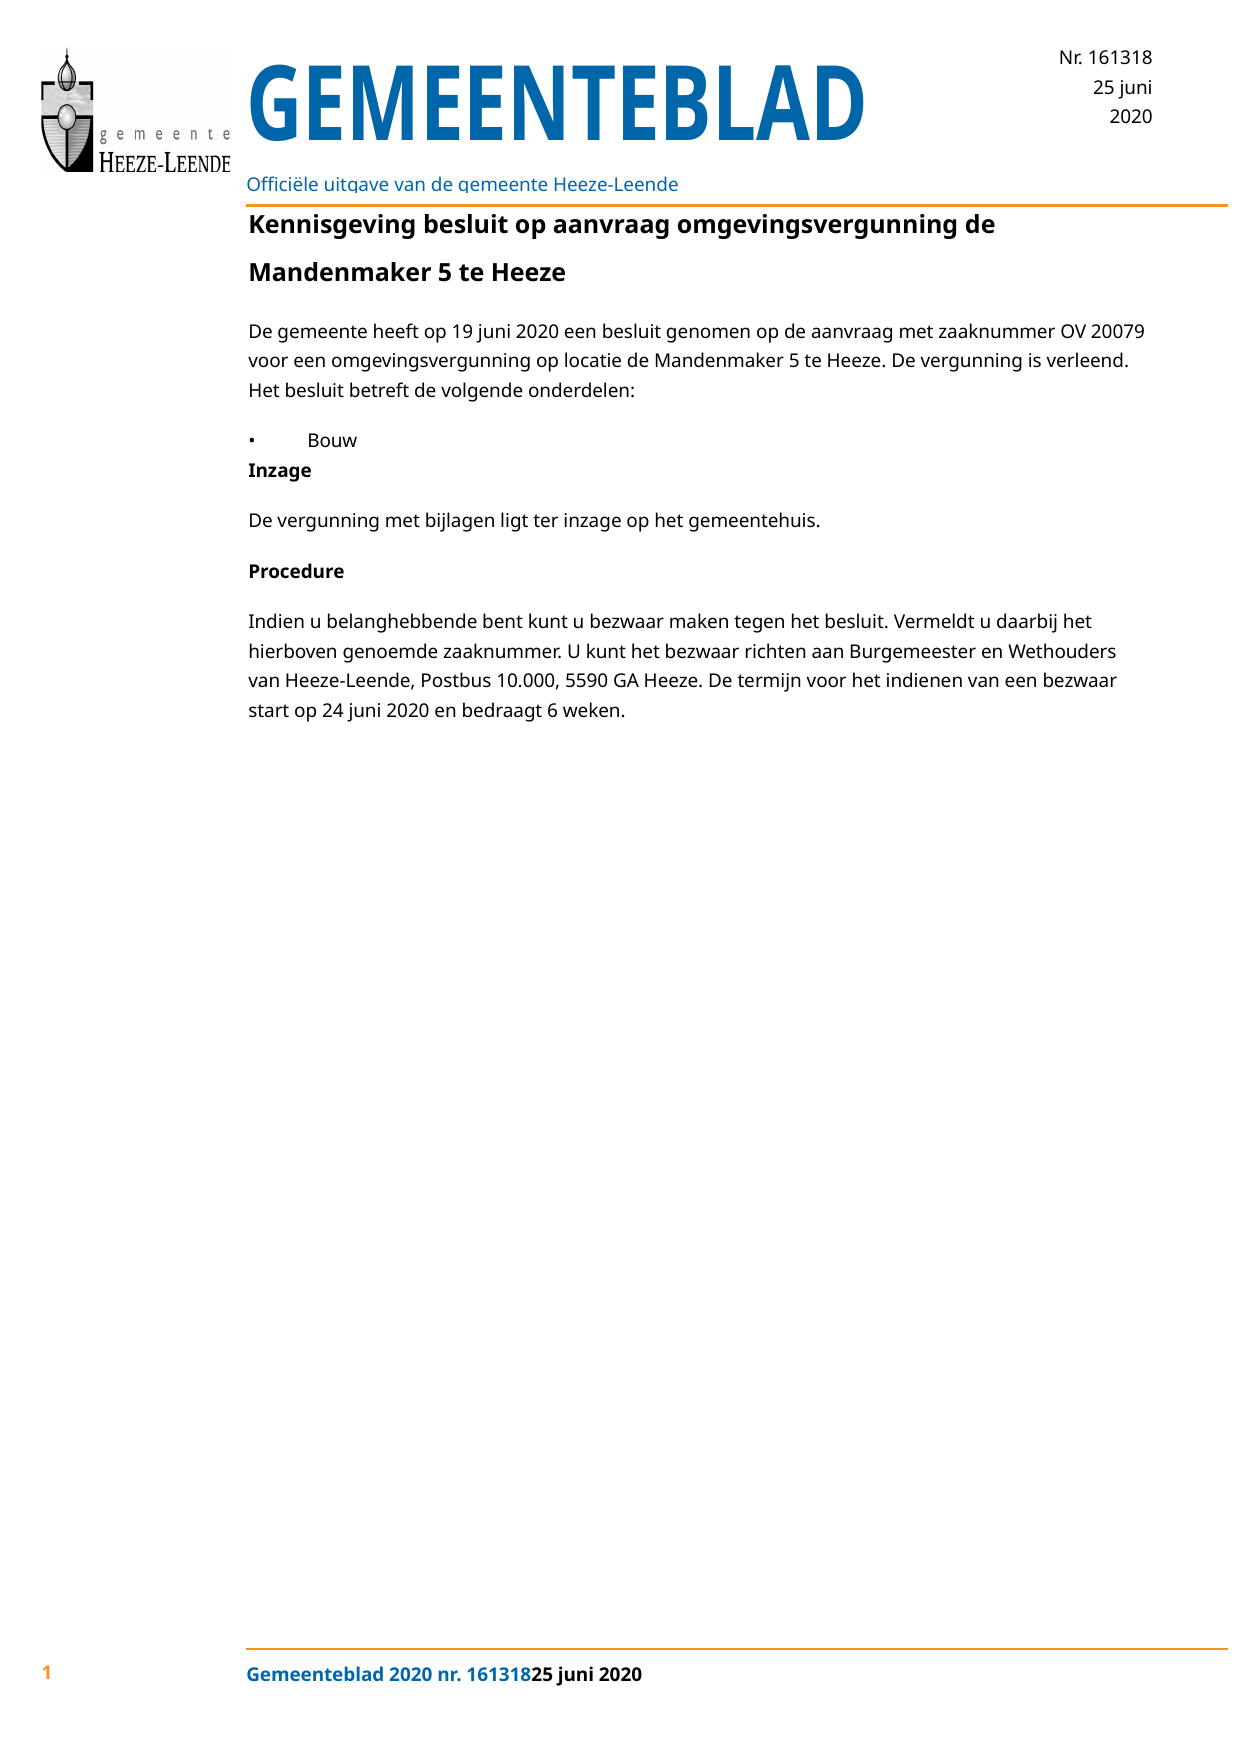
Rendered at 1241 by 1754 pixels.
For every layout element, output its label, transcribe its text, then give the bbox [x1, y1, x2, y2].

list Bouw [248, 427, 1152, 453]
text Procedure [248, 558, 1152, 584]
picture [41, 47, 231, 172]
text De gemeente heeft op 19 juni 2020 een besluit genomen op de aanvraag met zaaknummer OV 20079 voor een omgevingsvergunning op locatie de Mandenmaker 5 te Heeze. De vergunning is verleend. Het besluit betreft de volgende onderdelen: [248, 318, 1152, 403]
text De vergunning met bijlagen ligt ter inzage op het gemeentehuis. [248, 507, 1152, 533]
text Kennisgeving besluit op aanvraag omgevingsvergunning de Mandenmaker 5 te Heeze [248, 207, 1152, 288]
text Indien u belanghebbende bent kunt u bezwaar maken tegen het besluit. Vermeldt u daarbij het hierboven genoemde zaaknummer. U kunt het bezwaar richten aan Burgemeester en Wethouders van Heeze-Leende, Postbus 10.000, 5590 GA Heeze. De termijn voor het indienen van een bezwaar start op 24 juni 2020 en bedraagt 6 weken. [248, 608, 1152, 723]
text Inzage [248, 457, 1152, 483]
